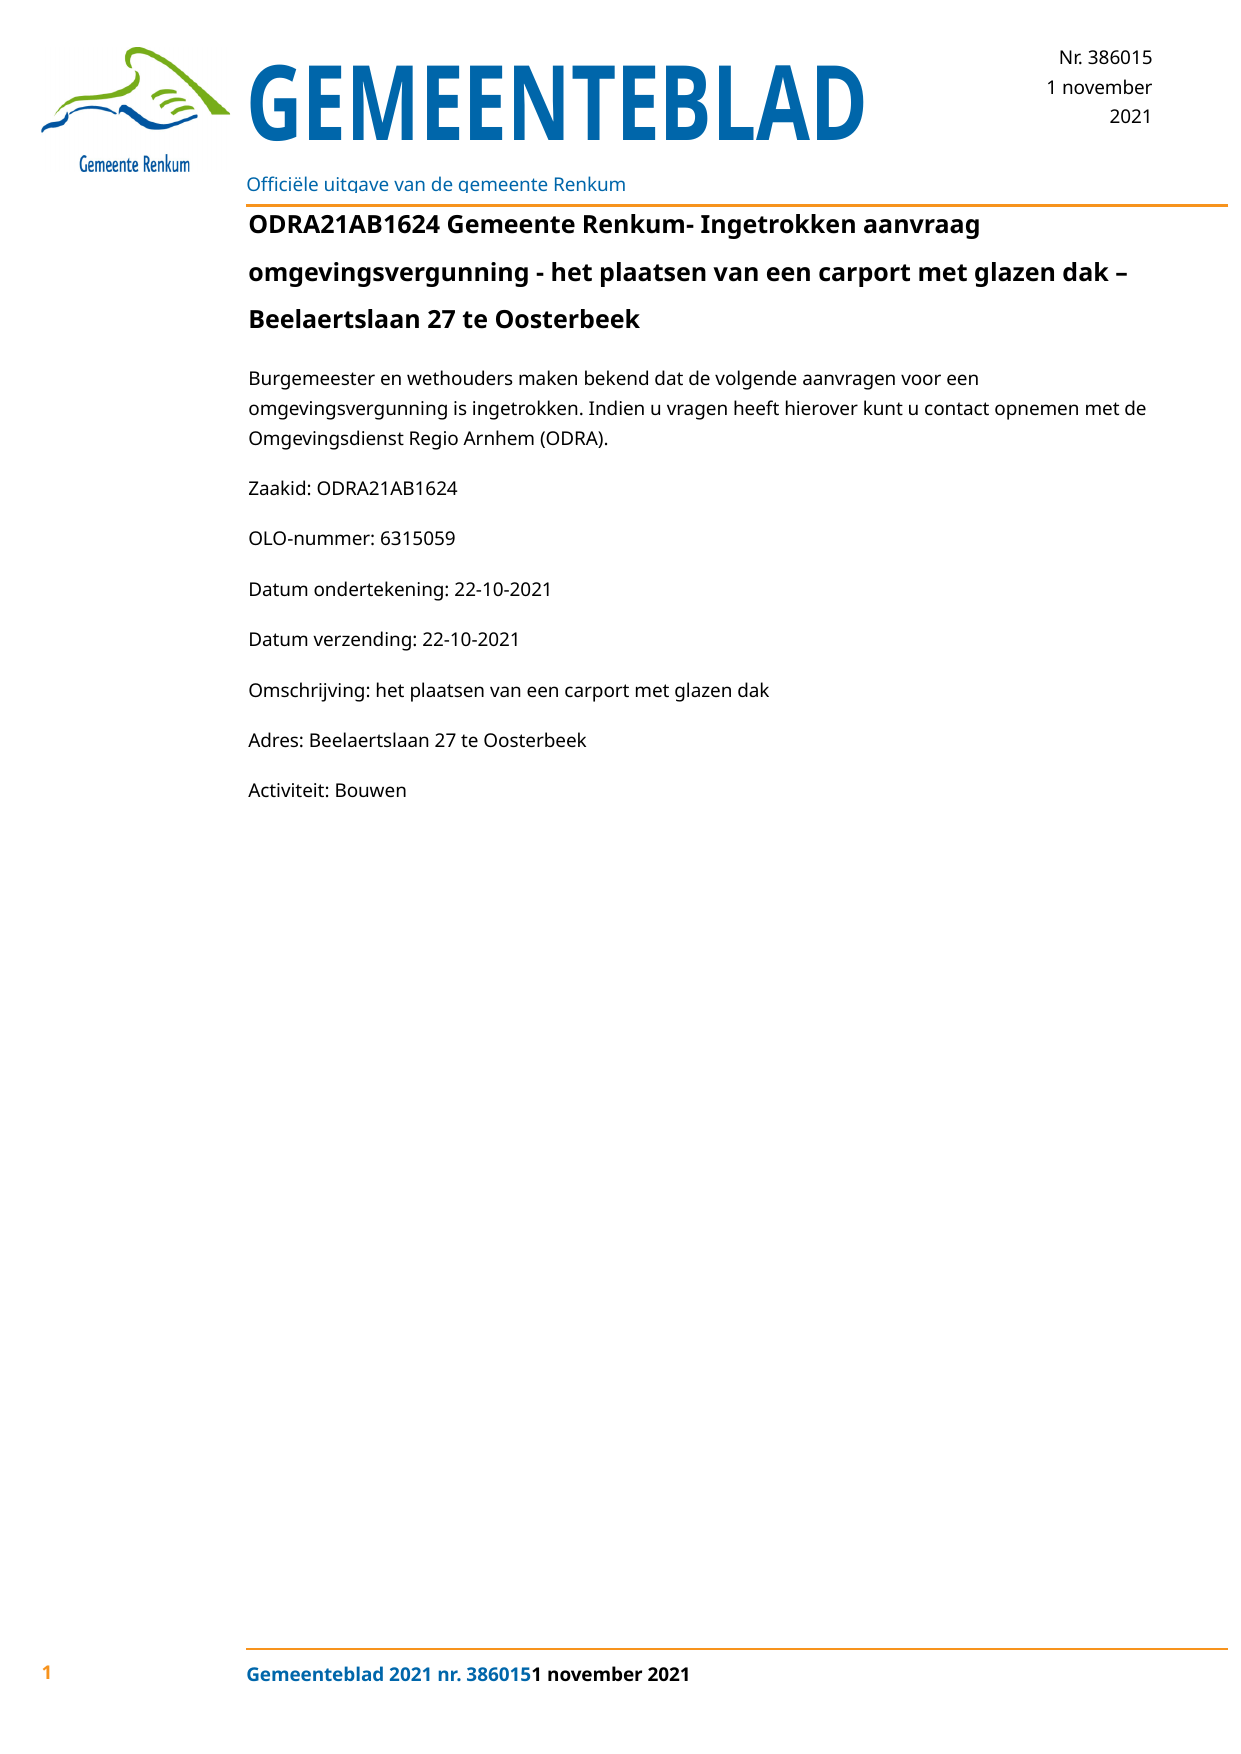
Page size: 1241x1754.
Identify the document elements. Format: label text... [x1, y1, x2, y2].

text OLO-nummer: 6315059 [248, 526, 1152, 551]
text ODRA21AB1624 Gemeente Renkum- Ingetrokken aanvraag omgevingsvergunning - het plaatsen van een carport met glazen dak – Beelaertslaan 27 te Oosterbeek [248, 207, 1152, 336]
text Datum ondertekening: 22-10-2021 [248, 576, 1152, 602]
text Adres: Beelaertslaan 27 te Oosterbeek [248, 727, 1152, 753]
text Datum verzending: 22-10-2021 [248, 626, 1152, 652]
picture [41, 47, 231, 172]
text Burgemeester en wethouders maken bekend dat de volgende aanvragen voor een omgevingsvergunning is ingetrokken. Indien u vragen heeft hierover kunt u contact opnemen met de Omgevingsdienst Regio Arnhem (ODRA). [248, 366, 1152, 450]
text Omschrijving: het plaatsen van een carport met glazen dak [248, 677, 1152, 702]
text Zaakid: ODRA21AB1624 [248, 475, 1152, 501]
text Activiteit: Bouwen [248, 778, 1152, 803]
